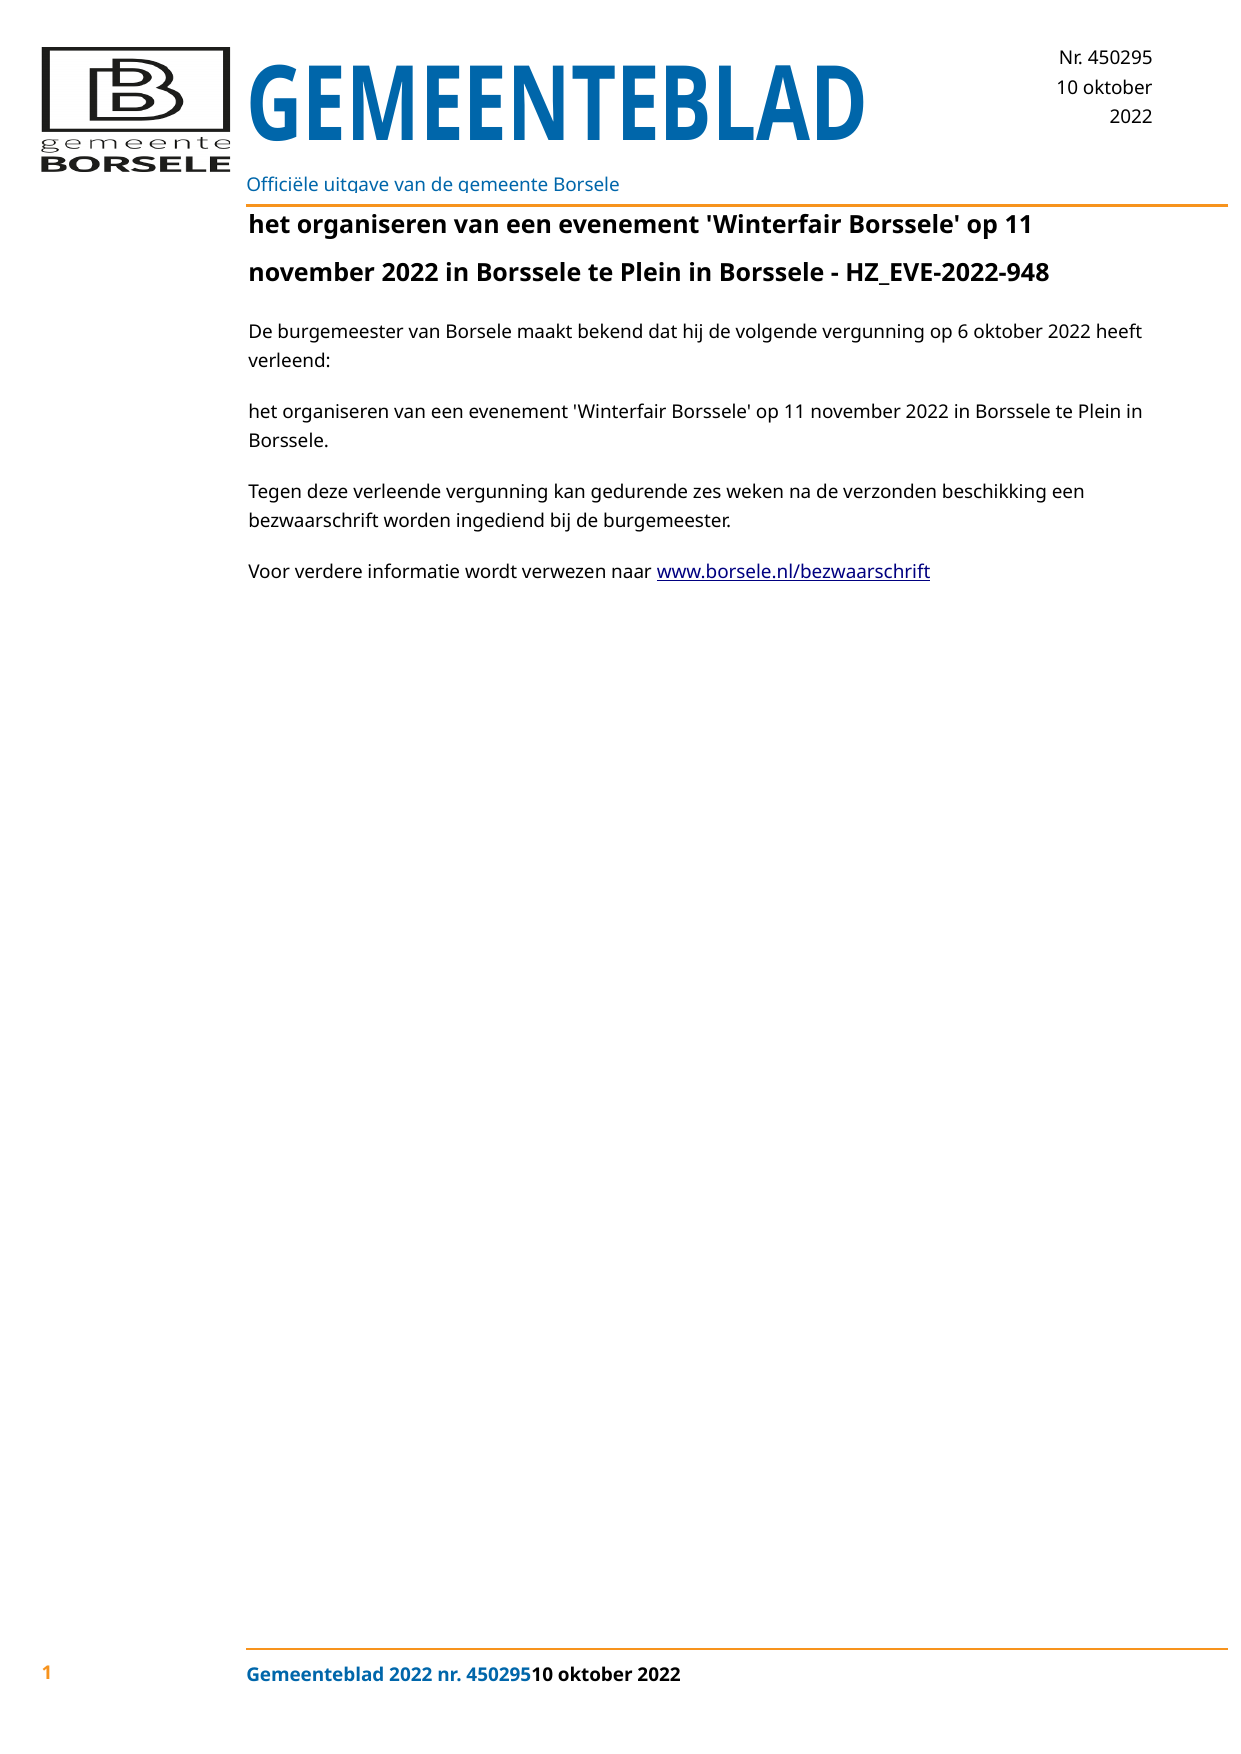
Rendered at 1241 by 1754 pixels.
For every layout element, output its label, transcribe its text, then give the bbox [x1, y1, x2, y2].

text Tegen deze verleende vergunning kan gedurende zes weken na de verzonden beschikking een bezwaarschrift worden ingediend bij de burgemeester. [248, 478, 1152, 533]
text het organiseren van een evenement 'Winterfair Borssele' op 11 november 2022 in Borssele te Plein in Borssele - HZ_EVE-2022-948 [248, 207, 1152, 288]
text het organiseren van een evenement 'Winterfair Borssele' op 11 november 2022 in Borssele te Plein in Borssele. [248, 398, 1152, 453]
picture [41, 47, 231, 172]
text De burgemeester van Borsele maakt bekend dat hij de volgende vergunning op 6 oktober 2022 heeft verleend: [248, 318, 1152, 373]
text Voor verdere informatie wordt verwezen naar www.borsele.nl/bezwaarschrift [248, 558, 1152, 584]
